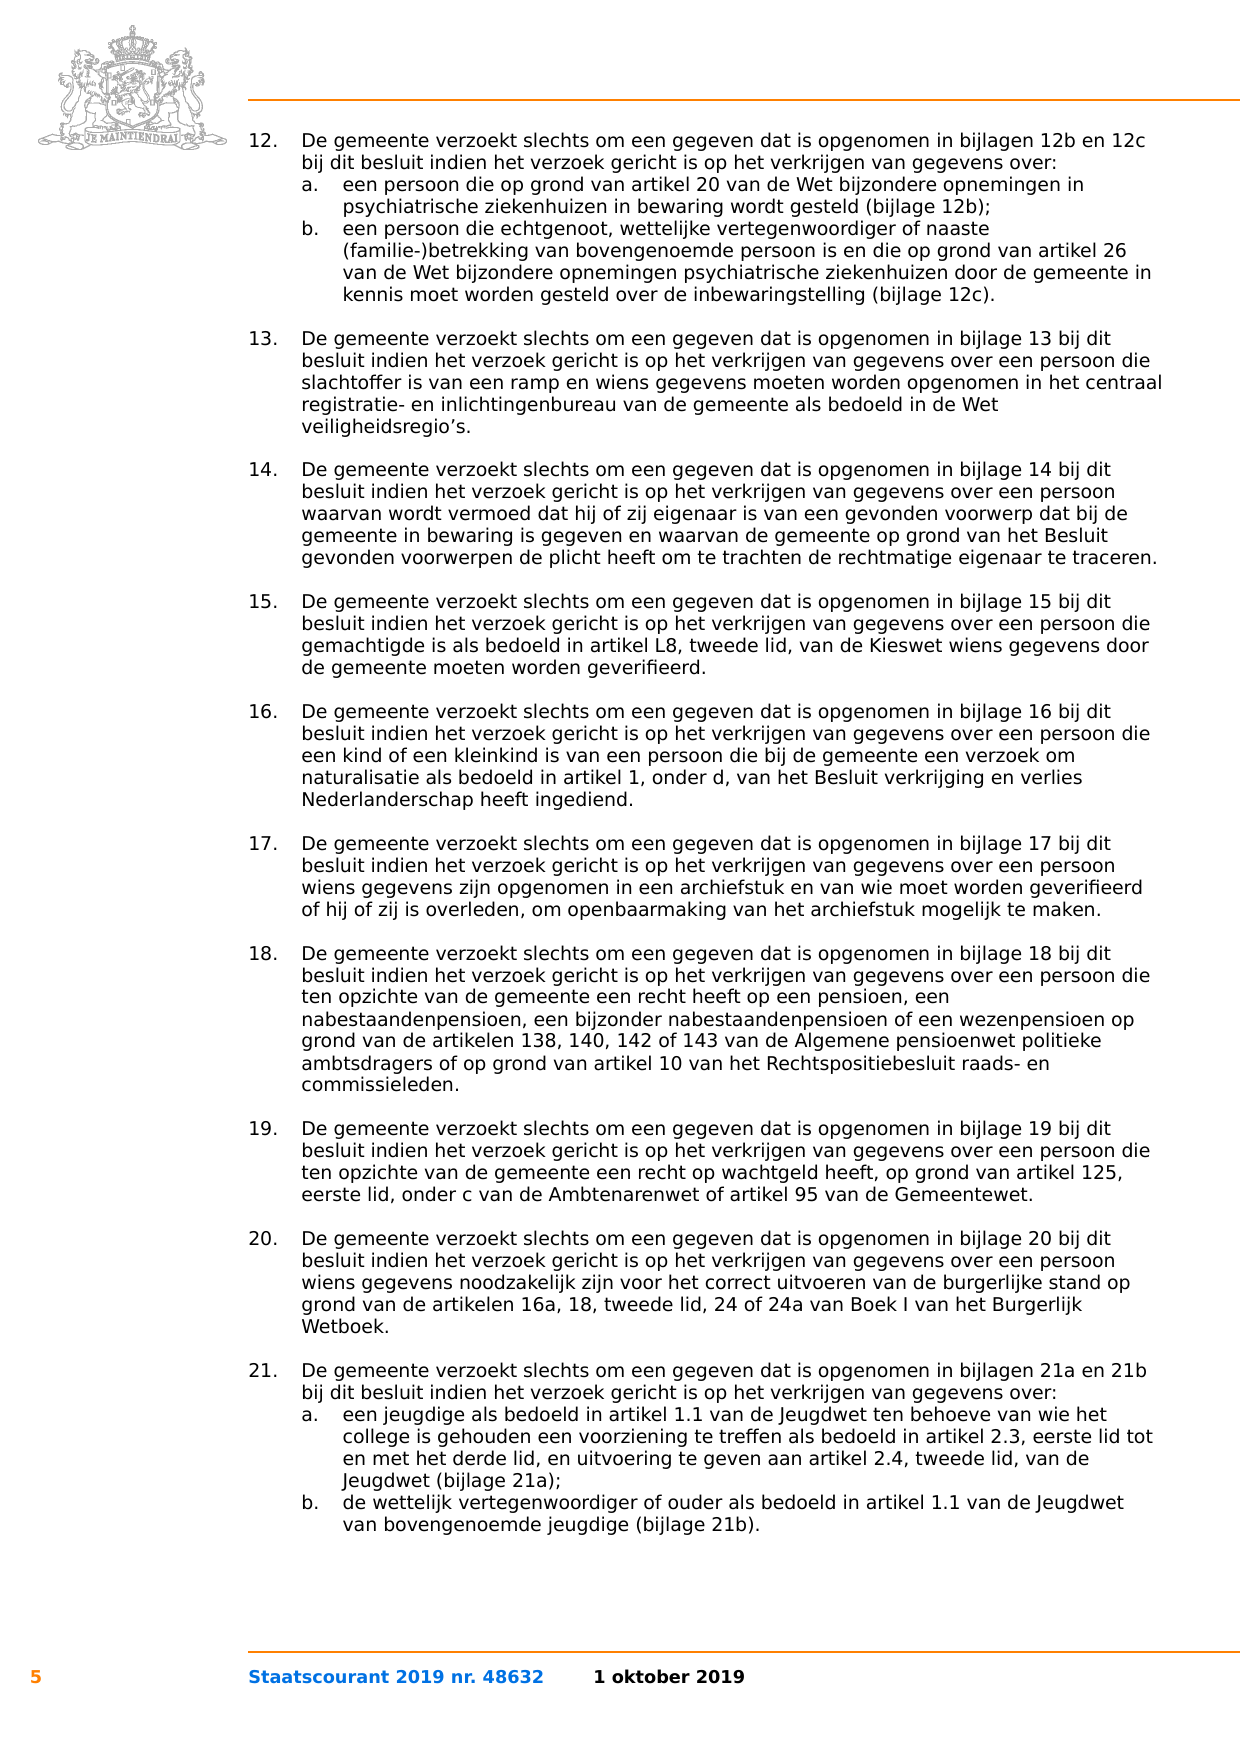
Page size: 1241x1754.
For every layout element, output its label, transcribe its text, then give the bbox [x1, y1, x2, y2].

text b. een persoon die echtgenoot, wettelijke vertegenwoordiger of naaste (familie-)betrekking van bovengenoemde persoon is en die op grond van artikel 26 van de Wet bijzondere opnemingen psychiatrische ziekenhuizen door de gemeente in kennis moet worden gesteld over de inbewaringstelling (bijlage 12c). [301, 218, 1163, 306]
text 21. De gemeente verzoekt slechts om een gegeven dat is opgenomen in bijlagen 21a en 21b bij dit besluit indien het verzoek gericht is op het verkrijgen van gegevens over: [248, 1360, 1163, 1404]
text b. de wettelijk vertegenwoordiger of ouder als bedoeld in artikel 1.1 van de Jeugdwet van bovengenoemde jeugdige (bijlage 21b). [301, 1492, 1163, 1536]
text 16. De gemeente verzoekt slechts om een gegeven dat is opgenomen in bijlage 16 bij dit besluit indien het verzoek gericht is op het verkrijgen van gegevens over een persoon die een kind of een kleinkind is van een persoon die bij de gemeente een verzoek om naturalisatie als bedoeld in artikel 1, onder d, van het Besluit verkrijging en verlies Nederlanderschap heeft ingediend. [248, 701, 1163, 811]
text a. een jeugdige als bedoeld in artikel 1.1 van de Jeugdwet ten behoeve van wie het college is gehouden een voorziening te treffen als bedoeld in artikel 2.3, eerste lid tot en met het derde lid, en uitvoering te geven aan artikel 2.4, tweede lid, van de Jeugdwet (bijlage 21a); [301, 1404, 1163, 1492]
text 17. De gemeente verzoekt slechts om een gegeven dat is opgenomen in bijlage 17 bij dit besluit indien het verzoek gericht is op het verkrijgen van gegevens over een persoon wiens gegevens zijn opgenomen in een archiefstuk en van wie moet worden geverifieerd of hij of zij is overleden, om openbaarmaking van het archiefstuk mogelijk te maken. [248, 833, 1163, 921]
text 13. De gemeente verzoekt slechts om een gegeven dat is opgenomen in bijlage 13 bij dit besluit indien het verzoek gericht is op het verkrijgen van gegevens over een persoon die slachtoffer is van een ramp en wiens gegevens moeten worden opgenomen in het centraal registratie- en inlichtingenbureau van de gemeente als bedoeld in de Wet veiligheidsregio’s. [248, 328, 1163, 437]
picture [38, 25, 227, 150]
text 15. De gemeente verzoekt slechts om een gegeven dat is opgenomen in bijlage 15 bij dit besluit indien het verzoek gericht is op het verkrijgen van gegevens over een persoon die gemachtigde is als bedoeld in artikel L8, tweede lid, van de Kieswet wiens gegevens door de gemeente moeten worden geverifieerd. [248, 591, 1163, 679]
text 18. De gemeente verzoekt slechts om een gegeven dat is opgenomen in bijlage 18 bij dit besluit indien het verzoek gericht is op het verkrijgen van gegevens over een persoon die ten opzichte van de gemeente een recht heeft op een pensioen, een nabestaandenpensioen, een bijzonder nabestaandenpensioen of een wezenpensioen op grond van de artikelen 138, 140, 142 of 143 van de Algemene pensioenwet politieke ambtsdragers of op grond van artikel 10 van het Rechtspositiebesluit raads- en commissieleden. [248, 942, 1163, 1096]
text 14. De gemeente verzoekt slechts om een gegeven dat is opgenomen in bijlage 14 bij dit besluit indien het verzoek gericht is op het verkrijgen van gegevens over een persoon waarvan wordt vermoed dat hij of zij eigenaar is van een gevonden voorwerp dat bij de gemeente in bewaring is gegeven en waarvan de gemeente op grond van het Besluit gevonden voorwerpen de plicht heeft om te trachten de rechtmatige eigenaar te traceren. [248, 459, 1163, 569]
text 20. De gemeente verzoekt slechts om een gegeven dat is opgenomen in bijlage 20 bij dit besluit indien het verzoek gericht is op het verkrijgen van gegevens over een persoon wiens gegevens noodzakelijk zijn voor het correct uitvoeren van de burgerlijke stand op grond van de artikelen 16a, 18, tweede lid, 24 of 24a van Boek I van het Burgerlijk Wetboek. [248, 1228, 1163, 1338]
text a. een persoon die op grond van artikel 20 van de Wet bijzondere opnemingen in psychiatrische ziekenhuizen in bewaring wordt gesteld (bijlage 12b); [301, 174, 1163, 218]
text 12. De gemeente verzoekt slechts om een gegeven dat is opgenomen in bijlagen 12b en 12c bij dit besluit indien het verzoek gericht is op het verkrijgen van gegevens over: [248, 130, 1163, 174]
text 19. De gemeente verzoekt slechts om een gegeven dat is opgenomen in bijlage 19 bij dit besluit indien het verzoek gericht is op het verkrijgen van gegevens over een persoon die ten opzichte van de gemeente een recht op wachtgeld heeft, op grond van artikel 125, eerste lid, onder c van de Ambtenarenwet of artikel 95 van de Gemeentewet. [248, 1118, 1163, 1206]
